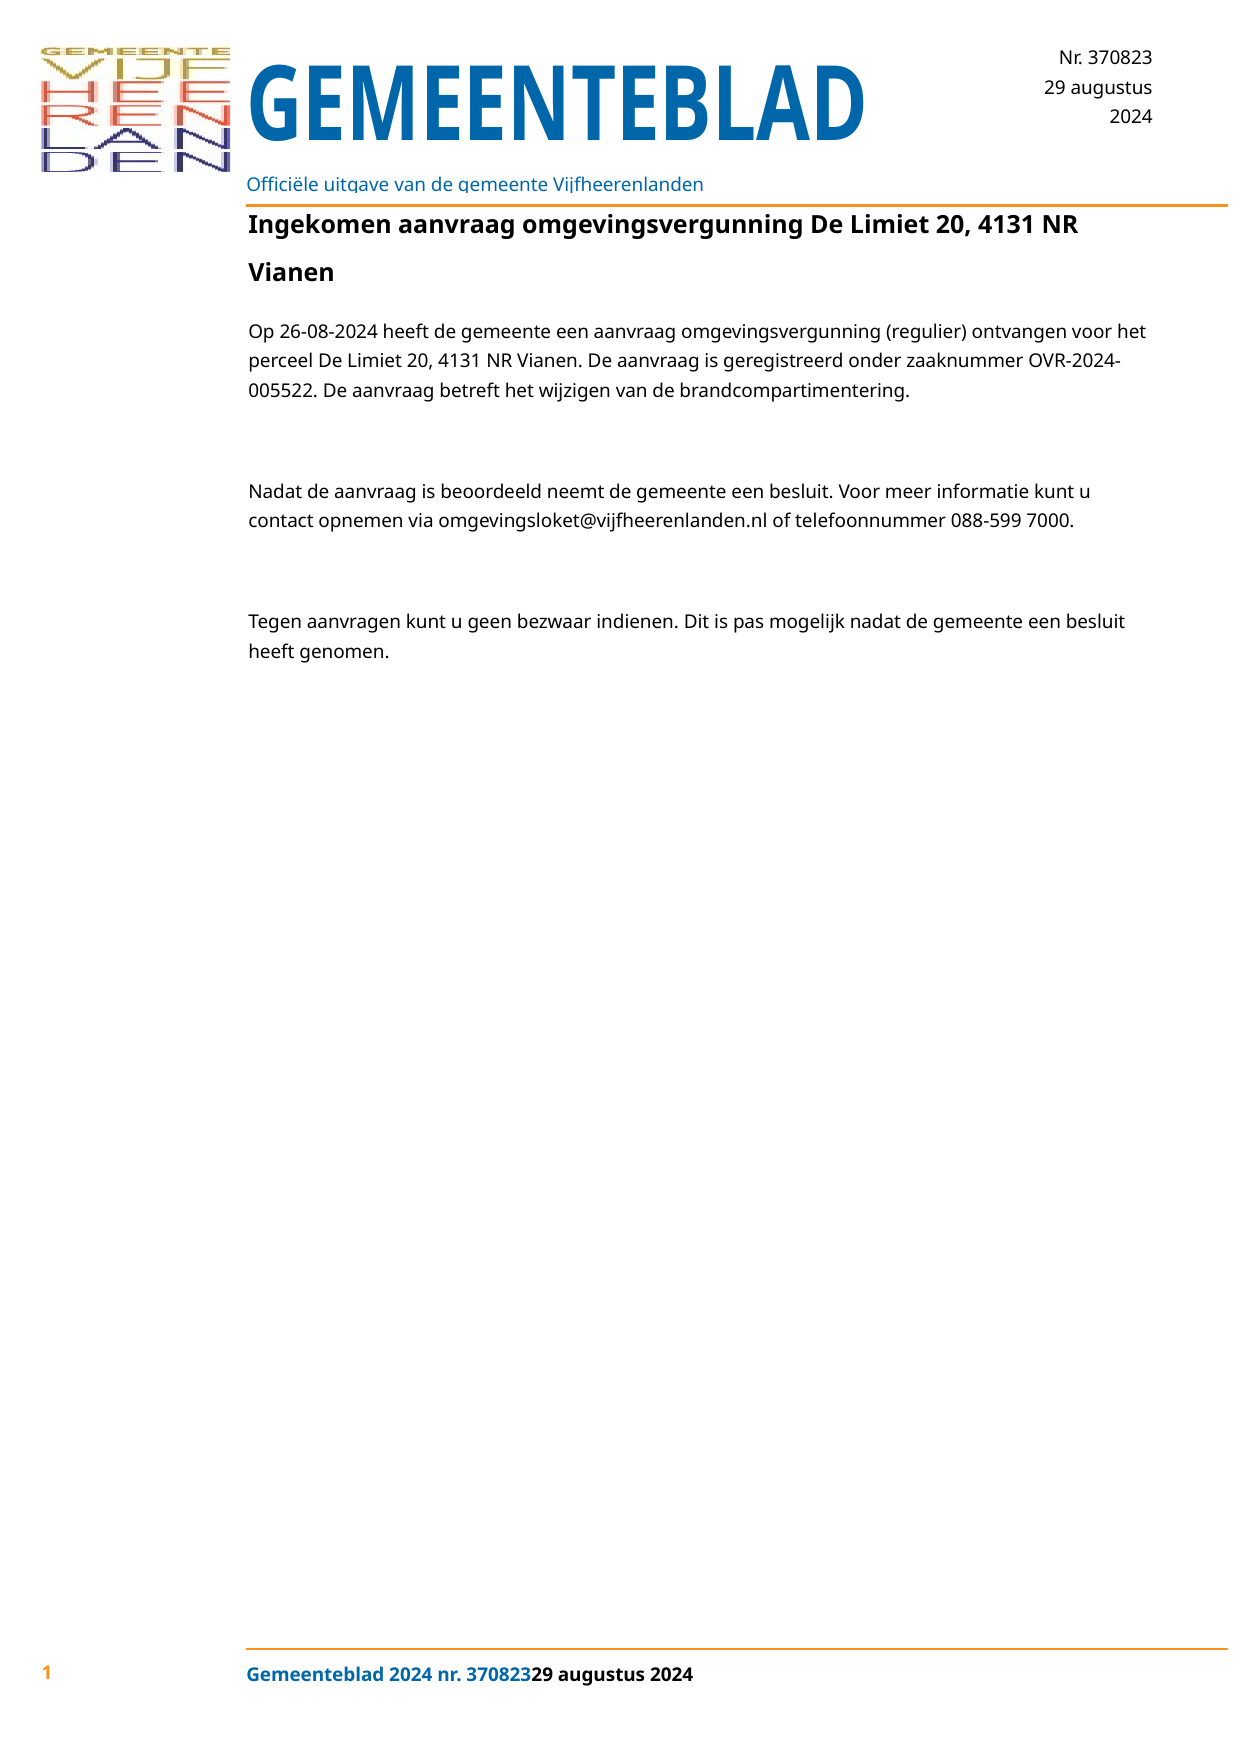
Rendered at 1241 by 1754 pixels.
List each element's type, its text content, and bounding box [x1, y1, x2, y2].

text Ingekomen aanvraag omgevingsvergunning De Limiet 20, 4131 NR Vianen [248, 207, 1152, 288]
text Nadat de aanvraag is beoordeeld neemt de gemeente een besluit. Voor meer informatie kunt u contact opnemen via omgevingsloket@vijfheerenlanden.nl of telefoonnummer 088-599 7000. [248, 478, 1152, 533]
text Tegen aanvragen kunt u geen bezwaar indienen. Dit is pas mogelijk nadat de gemeente een besluit heeft genomen. [248, 608, 1152, 664]
text Op 26-08-2024 heeft de gemeente een aanvraag omgevingsvergunning (regulier) ontvangen voor het perceel De Limiet 20, 4131 NR Vianen. De aanvraag is geregistreerd onder zaaknummer OVR-2024-005522. De aanvraag betreft het wijzigen van de brandcompartimentering. [248, 318, 1152, 403]
picture [41, 47, 231, 172]
